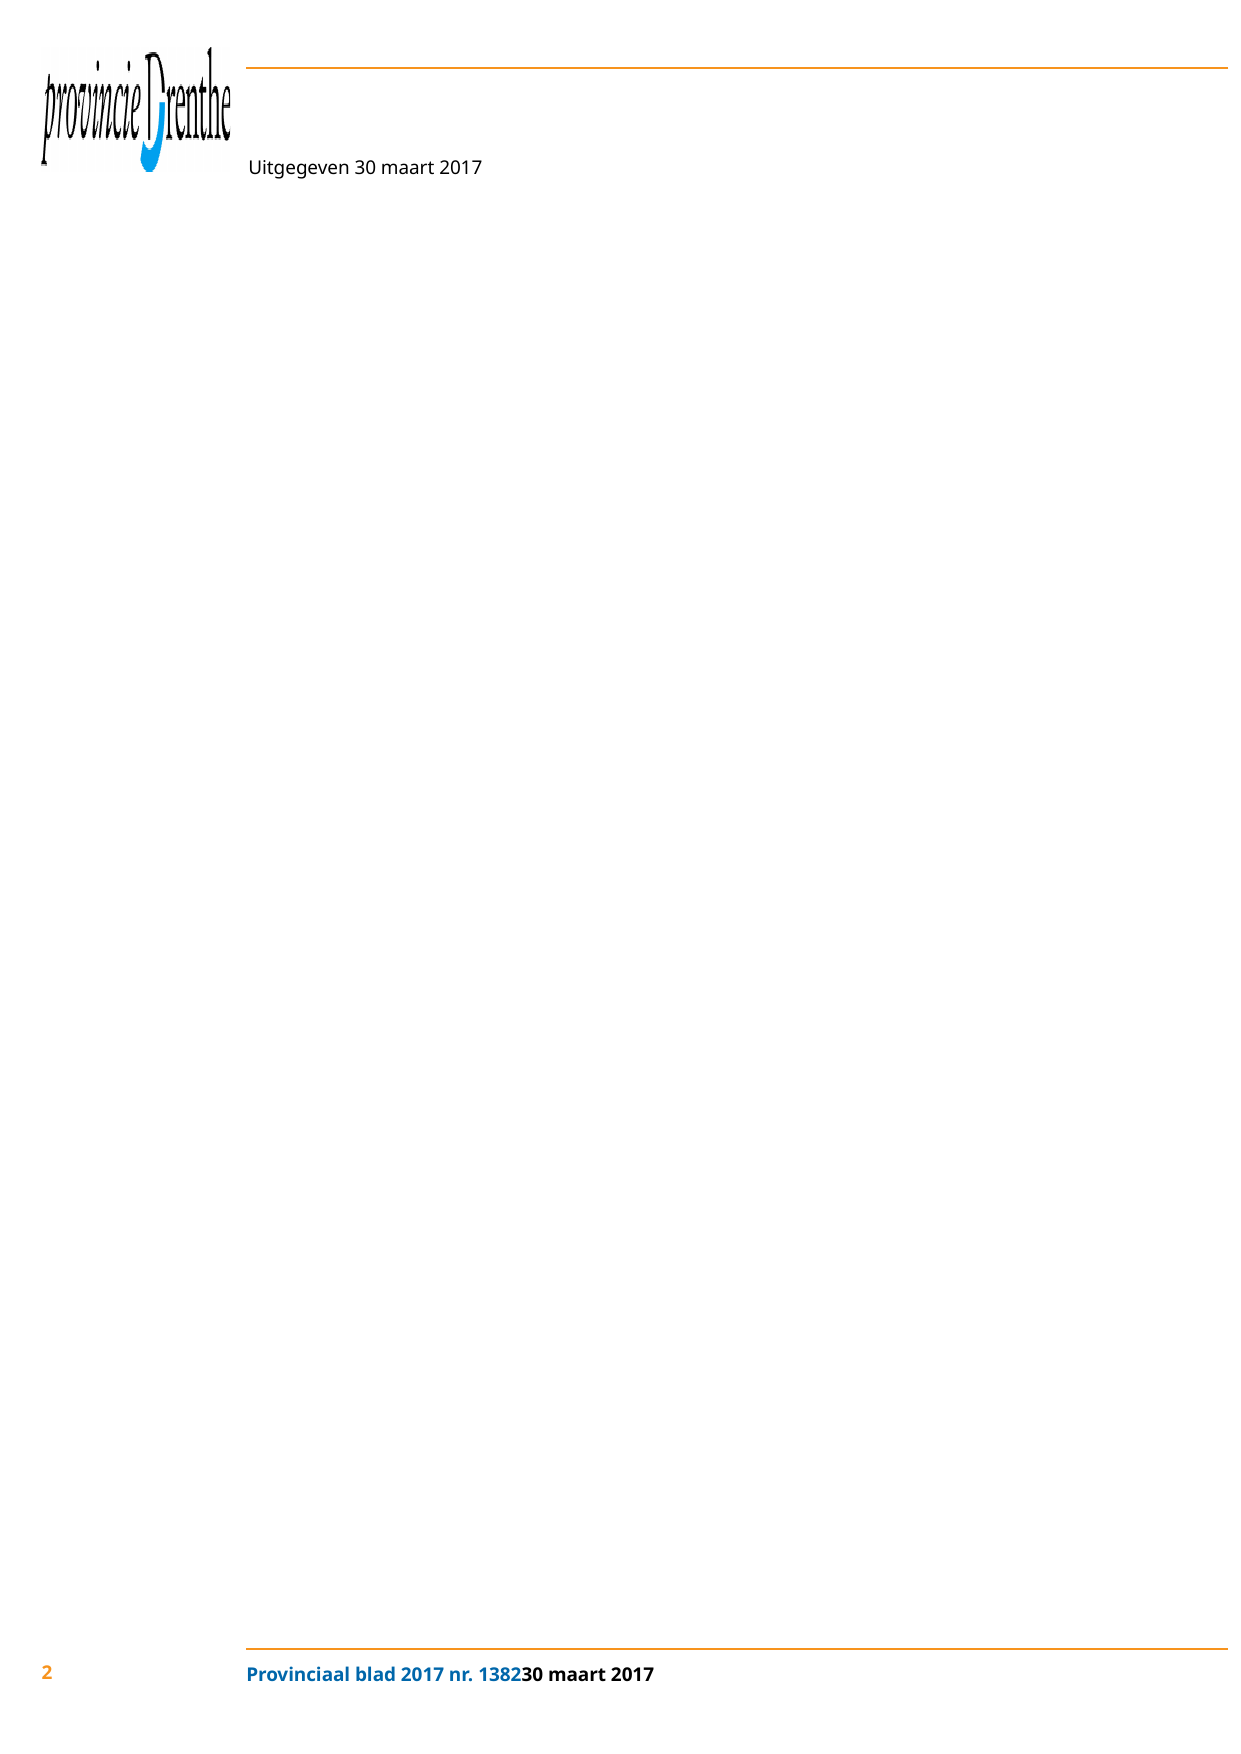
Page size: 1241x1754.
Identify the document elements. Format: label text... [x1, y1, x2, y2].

picture [41, 47, 231, 172]
text Uitgegeven 30 maart 2017 [248, 154, 1152, 180]
